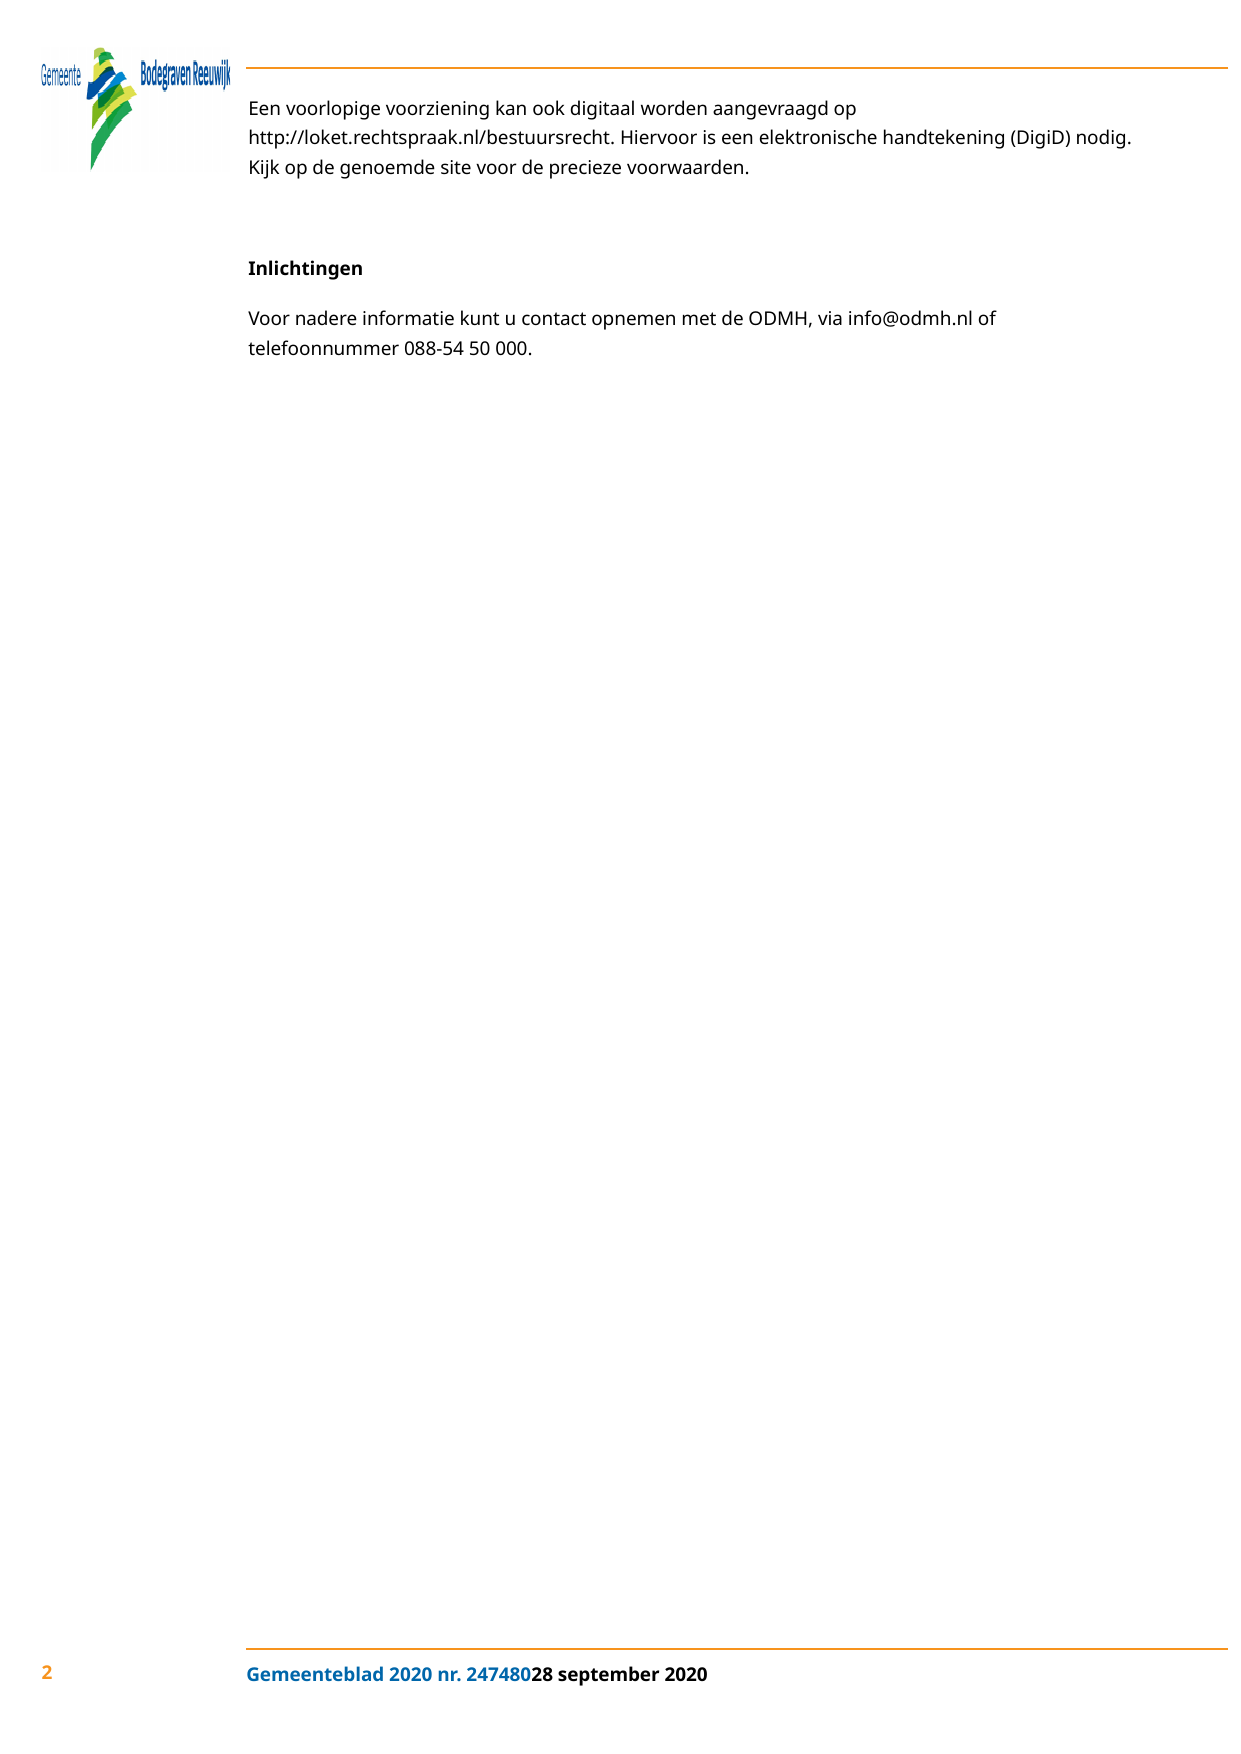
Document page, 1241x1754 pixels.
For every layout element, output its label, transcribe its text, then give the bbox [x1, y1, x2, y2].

text Voor nadere informatie kunt u contact opnemen met de ODMH, via info@odmh.nl of telefoonnummer 088-54 50 000. [248, 305, 1152, 361]
text Inlichtingen [248, 255, 1152, 281]
picture [41, 47, 231, 172]
text Een voorlopige voorziening kan ook digitaal worden aangevraagd op http://loket.rechtspraak.nl/bestuursrecht. Hiervoor is een elektronische handtekening (DigiD) nodig. Kijk op de genoemde site voor de precieze voorwaarden. [248, 95, 1152, 180]
